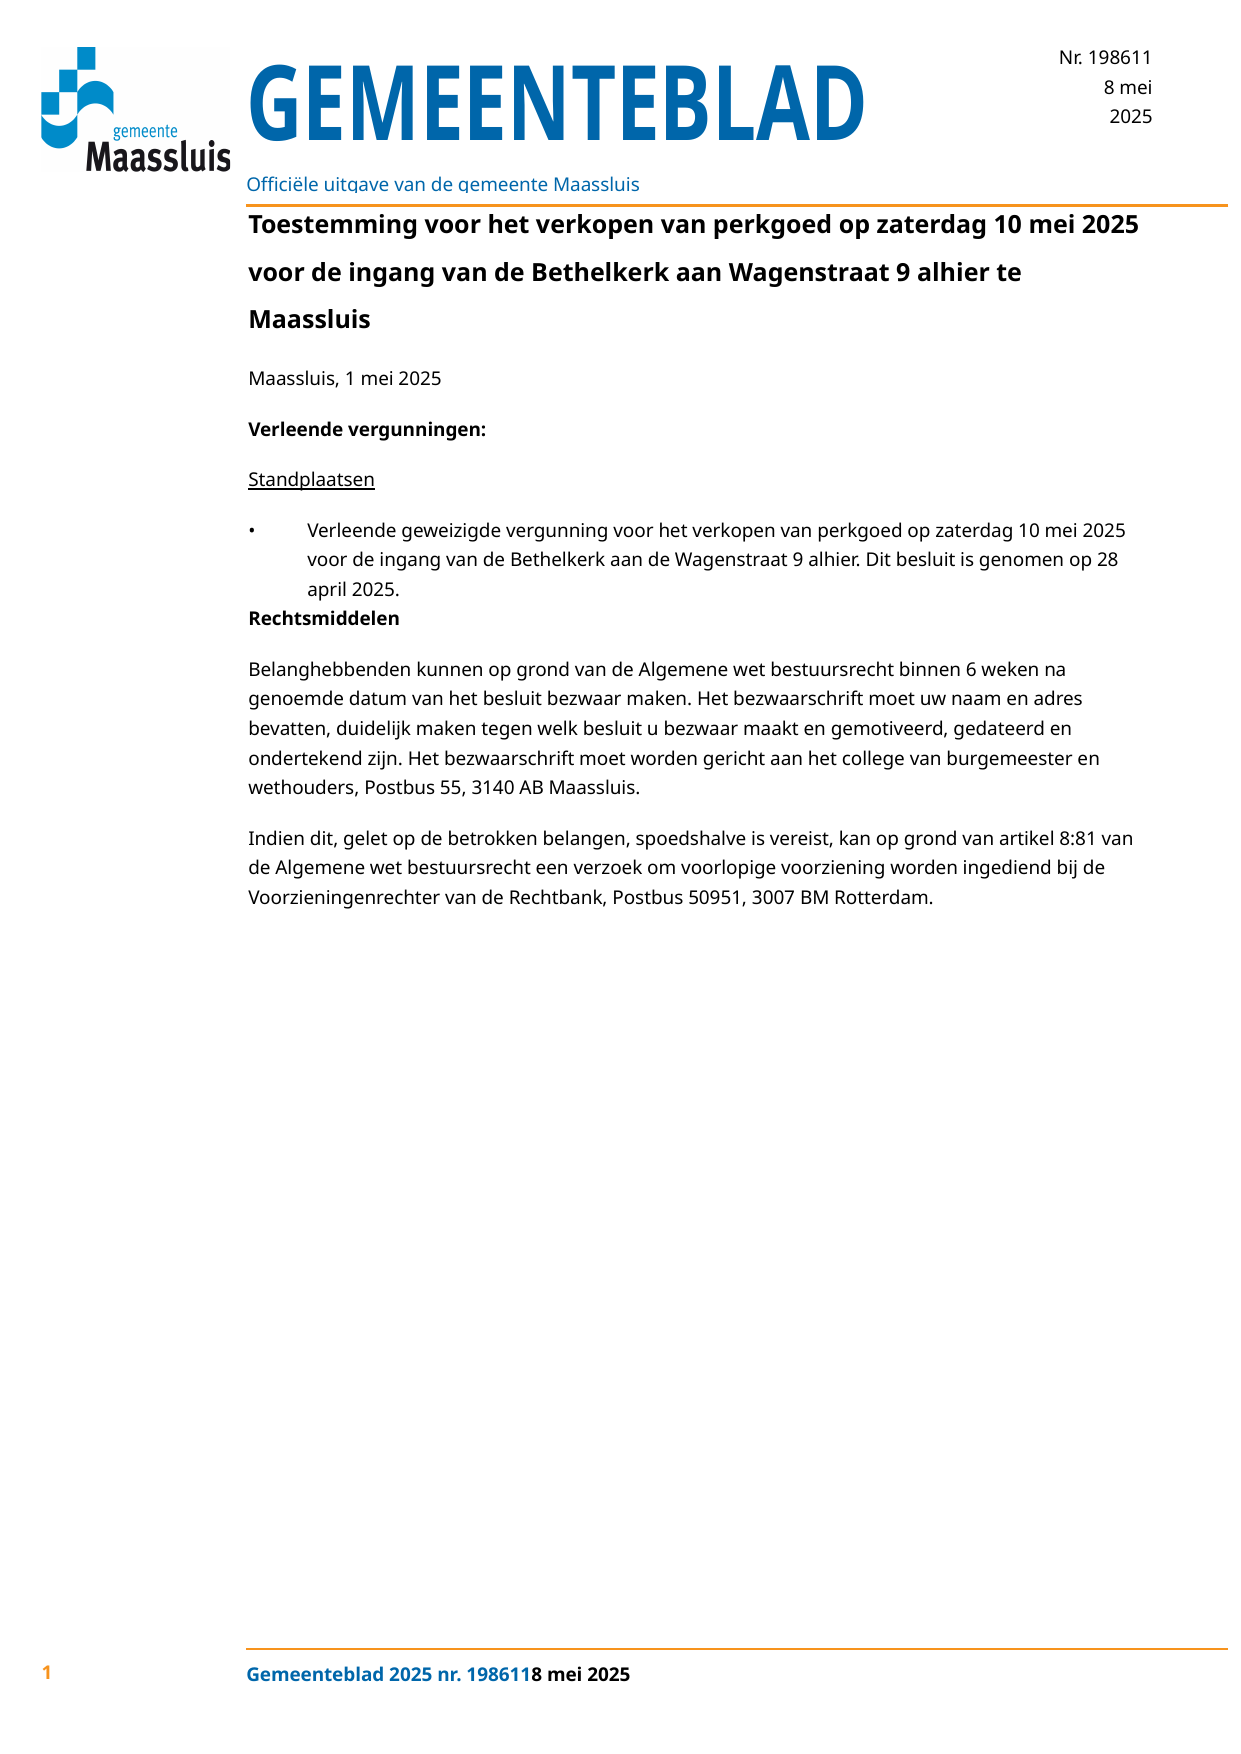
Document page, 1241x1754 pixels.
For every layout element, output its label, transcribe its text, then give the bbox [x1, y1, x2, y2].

list Verleende geweizigde vergunning voor het verkopen van perkgoed op zaterdag 10 mei 2025 voor de ingang van de Bethelkerk aan de Wagenstraat 9 alhier. Dit besluit is genomen op 28 april 2025. [248, 517, 1152, 602]
text Rechtsmiddelen [248, 606, 1152, 631]
text Belanghebbenden kunnen op grond van de Algemene wet bestuursrecht binnen 6 weken na genoemde datum van het besluit bezwaar maken. Het bezwaarschrift moet uw naam en adres bevatten, duidelijk maken tegen welk besluit u bezwaar maakt en gemotiveerd, gedateerd en ondertekend zijn. Het bezwaarschrift moet worden gericht aan het college van burgemeester en wethouders, Postbus 55, 3140 AB Maassluis. [248, 656, 1152, 800]
picture [41, 47, 231, 172]
text Toestemming voor het verkopen van perkgoed op zaterdag 10 mei 2025 voor de ingang van de Bethelkerk aan Wagenstraat 9 alhier te Maassluis [248, 207, 1152, 336]
picture [41, 47, 77, 92]
text Indien dit, gelet op de betrokken belangen, spoedshalve is vereist, kan op grond van artikel 8:81 van de Algemene wet bestuursrecht een verzoek om voorlopige voorziening worden ingediend bij de Voorzieningenrechter van de Rechtbank, Postbus 50951, 3007 BM Rotterdam. [248, 825, 1152, 909]
text Standplaatsen [248, 466, 1152, 492]
text Verleende vergunningen: [248, 416, 1152, 442]
text Maassluis, 1 mei 2025 [248, 366, 1152, 391]
